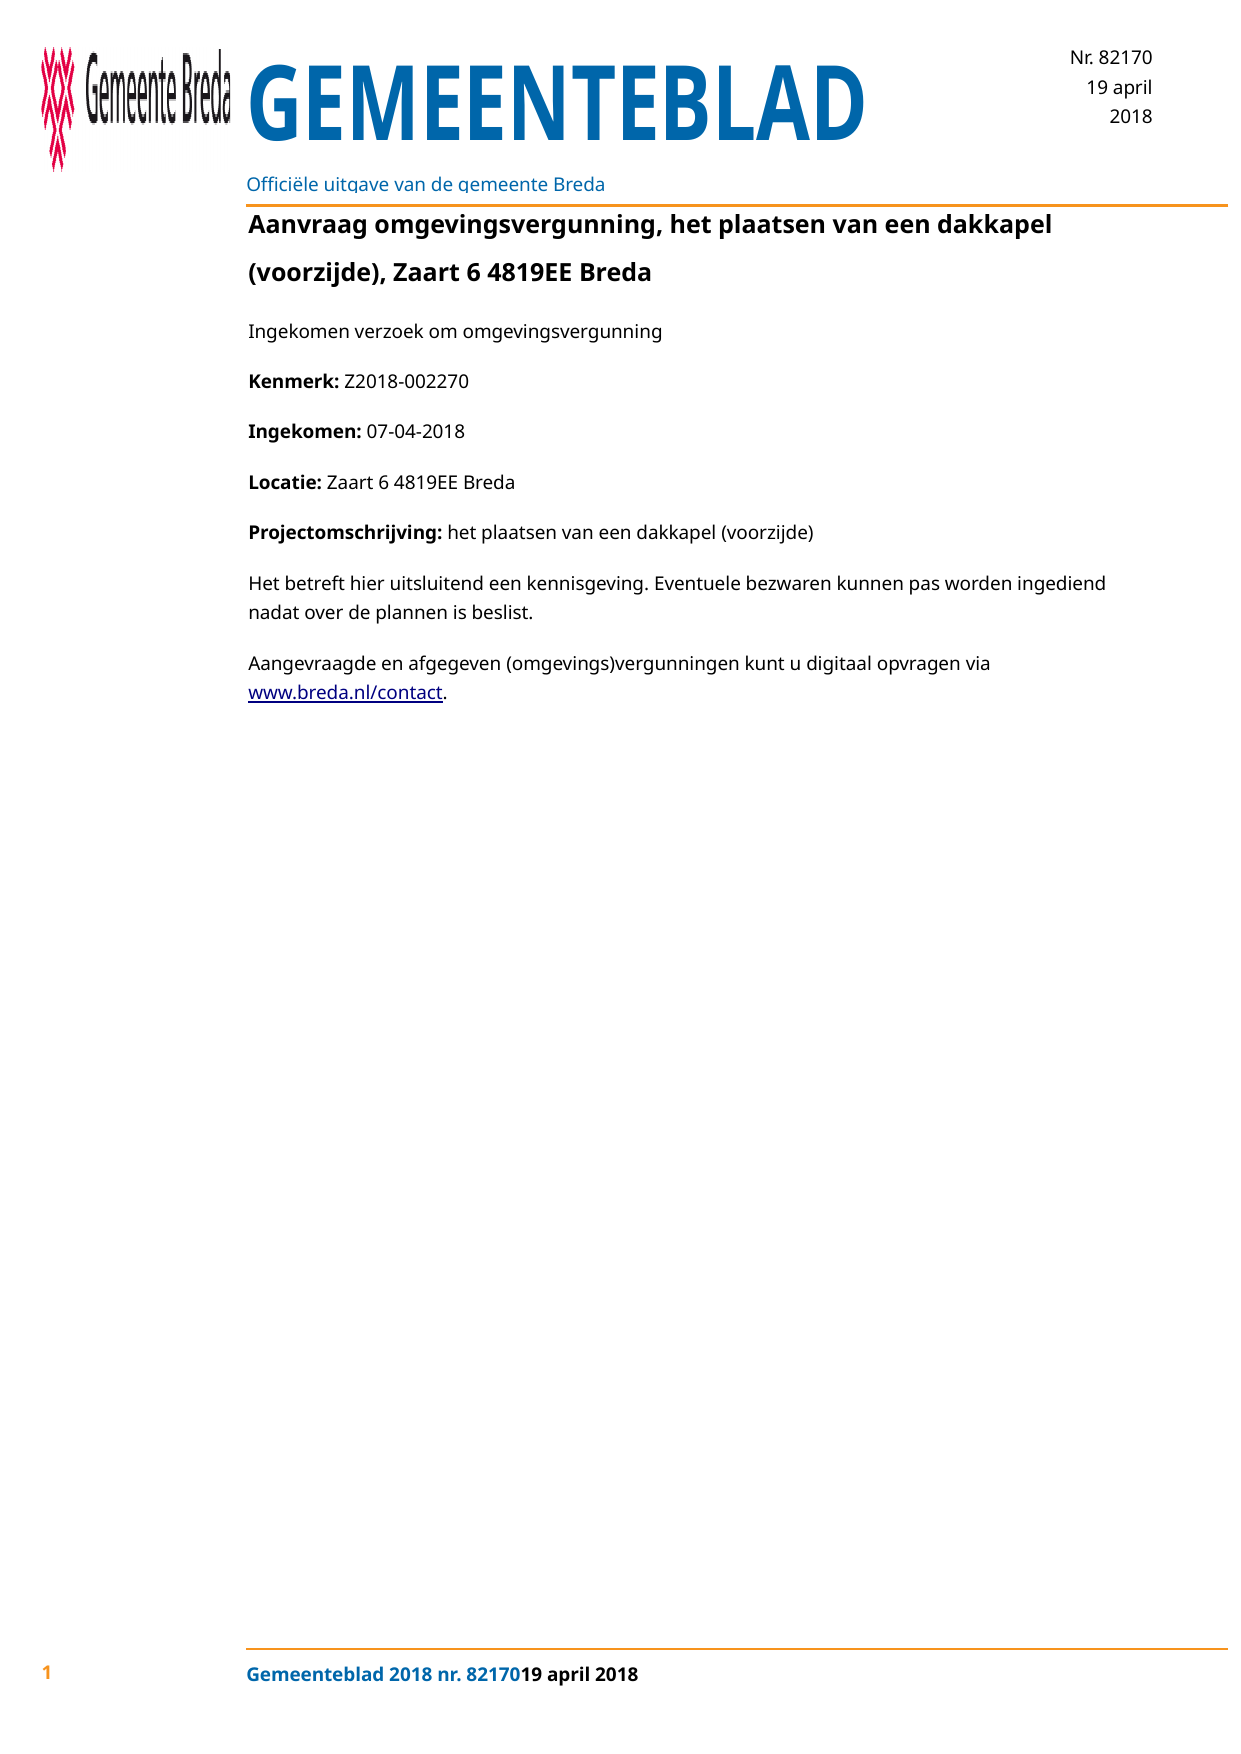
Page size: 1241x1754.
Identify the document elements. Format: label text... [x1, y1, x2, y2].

text Locatie: Zaart 6 4819EE Breda [248, 469, 1152, 495]
picture [41, 47, 231, 172]
text Projectomschrijving: het plaatsen van een dakkapel (voorzijde) [248, 519, 1152, 545]
text Aangevraagde en afgegeven (omgevings)vergunningen kunt u digitaal opvragen via www.breda.nl/contact. [248, 650, 1152, 705]
text Aanvraag omgevingsvergunning, het plaatsen van een dakkapel (voorzijde), Zaart 6 4819EE Breda [248, 207, 1152, 288]
text Kenmerk: Z2018-002270 [248, 368, 1152, 394]
text Ingekomen: 07-04-2018 [248, 419, 1152, 444]
text Ingekomen verzoek om omgevingsvergunning [248, 318, 1152, 344]
text Het betreft hier uitsluitend een kennisgeving. Eventuele bezwaren kunnen pas worden ingediend nadat over de plannen is beslist. [248, 570, 1152, 625]
